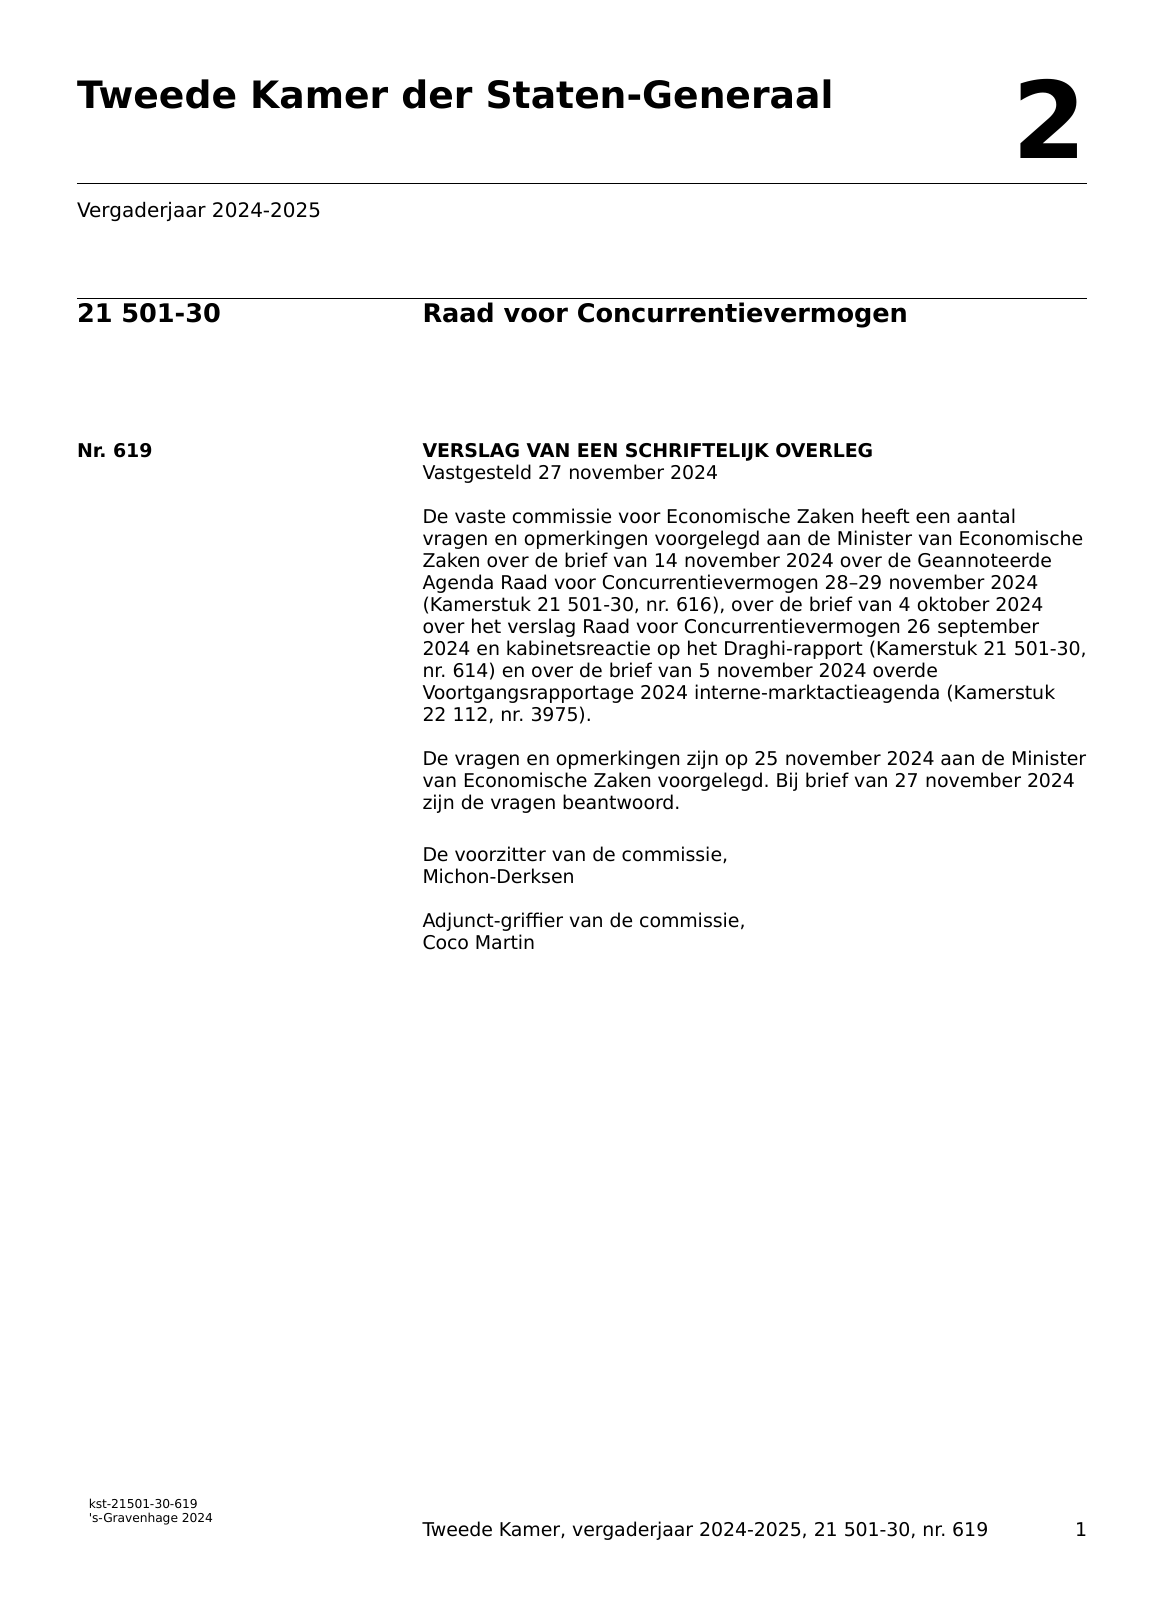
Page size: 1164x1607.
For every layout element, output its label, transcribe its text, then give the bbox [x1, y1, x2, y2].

text De voorzitter van de commissie, Michon-Derksen [422, 844, 1087, 888]
subtitle 21 501-30 Raad voor Concurrentievermogen [77, 299, 1087, 329]
table_header 2 [886, 59, 1087, 183]
text kst-21501-30-619 [88, 1497, 323, 1511]
subtitle Nr. 619 VERSLAG VAN EEN SCHRIFTELIJK OVERLEG [77, 440, 1087, 462]
text De vragen en opmerkingen zijn op 25 november 2024 aan de Minister van Economische Zaken voorgelegd. Bij brief van 27 november 2024 zijn de vragen beantwoord. [422, 748, 1087, 814]
text Adjunct-griffier van de commissie, Coco Martin [422, 910, 1087, 954]
table_cell Vergaderjaar 2024-2025 [77, 184, 1087, 298]
text Vastgesteld 27 november 2024 [422, 462, 1087, 484]
text De vaste commissie voor Economische Zaken heeft een aantal vragen en opmerkingen voorgelegd aan de Minister van Economische Zaken over de brief van 14 november 2024 over de Geannoteerde Agenda Raad voor Concurrentievermogen 28–29 november 2024 (Kamerstuk 21 501-30, nr. 616), over de brief van 4 oktober 2024 over het verslag Raad voor Concurrentievermogen 26 september 2024 en kabinetsreactie op het Draghi-rapport (Kamerstuk 21 501-30, nr. 614) en over de brief van 5 november 2024 overde Voortgangsrapportage 2024 interne-marktactieagenda (Kamerstuk 22 112, nr. 3975). [422, 506, 1087, 726]
text 's-Gravenhage 2024 [88, 1511, 323, 1525]
table_header Tweede Kamer der Staten-Generaal [77, 59, 886, 183]
